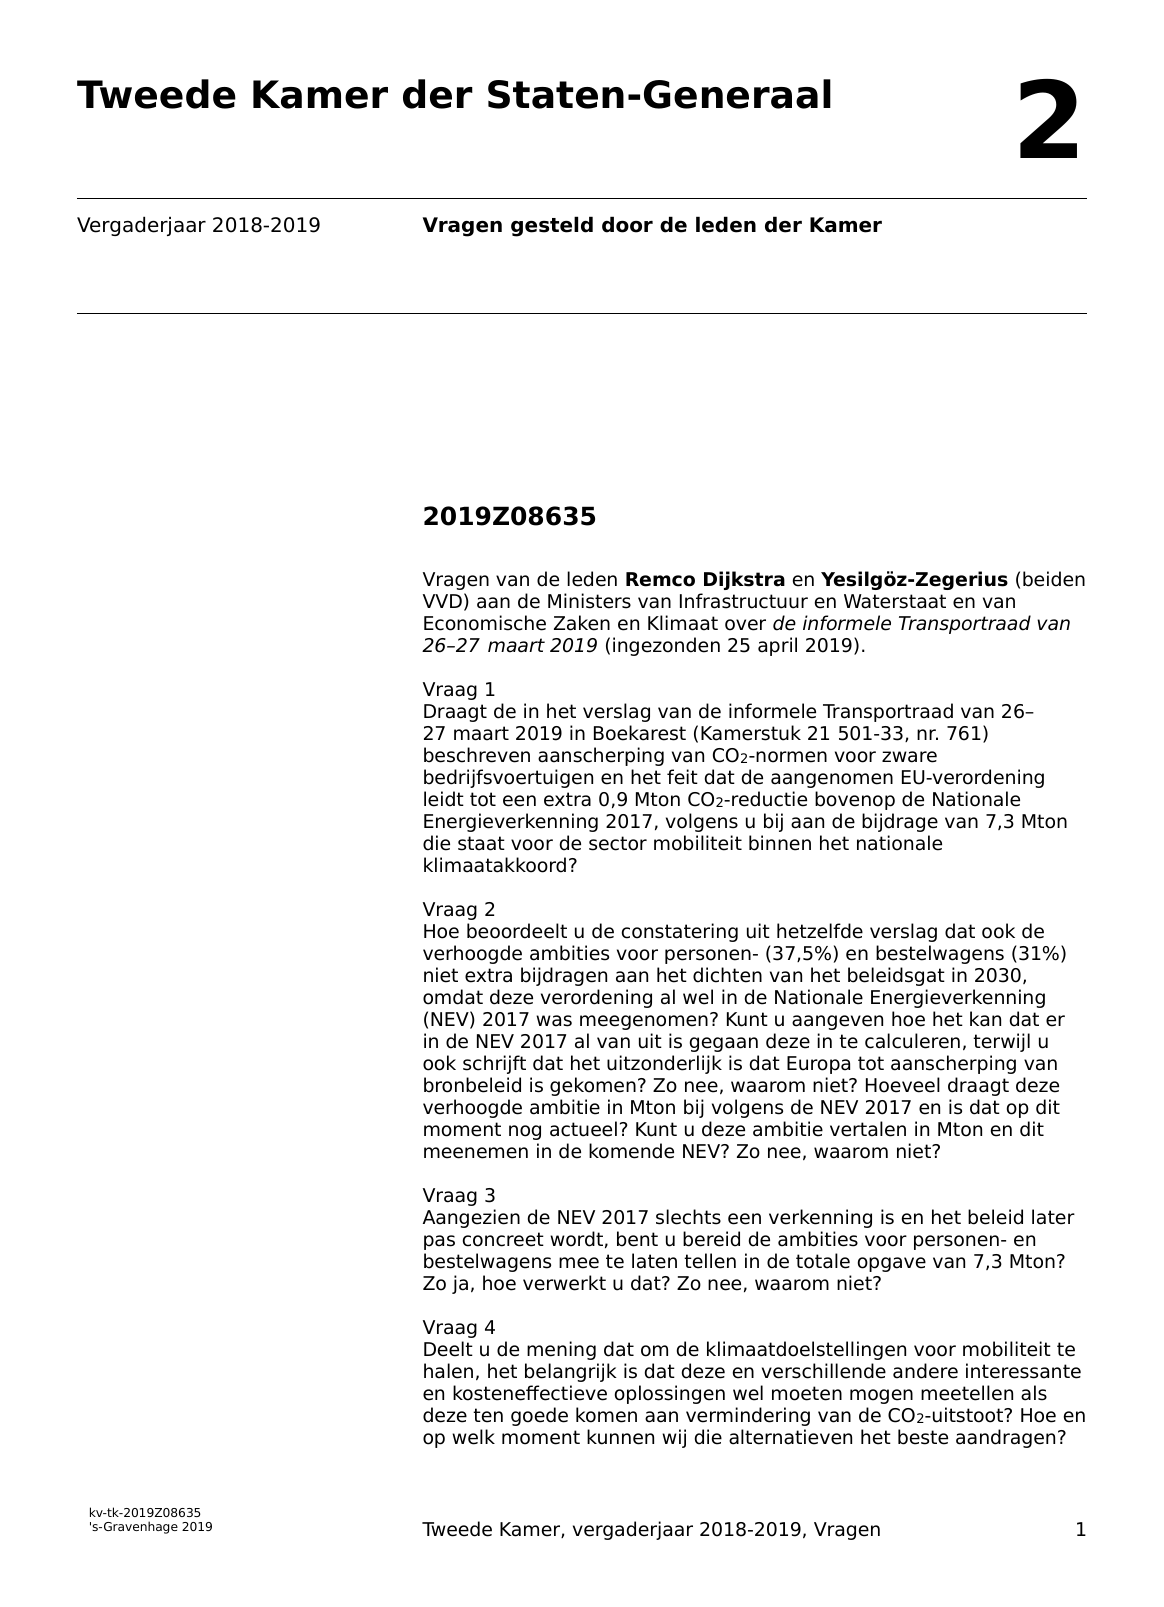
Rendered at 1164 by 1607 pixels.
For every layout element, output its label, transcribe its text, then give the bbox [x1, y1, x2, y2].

text Deelt u de mening dat om de klimaatdoelstellingen voor mobiliteit te halen, het belangrijk is dat deze en verschillende andere interessante en kosteneffectieve oplossingen wel moeten mogen meetellen als deze ten goede komen aan vermindering van de CO2-uitstoot? Hoe en op welk moment kunnen wij die alternatieven het beste aandragen? [422, 1339, 1087, 1449]
text Vraag 2 [422, 899, 1087, 921]
text Aangezien de NEV 2017 slechts een verkenning is en het beleid later pas concreet wordt, bent u bereid de ambities voor personen- en bestelwagens mee te laten tellen in de totale opgave van 7,3 Mton? Zo ja, hoe verwerkt u dat? Zo nee, waarom niet? [422, 1207, 1087, 1295]
text Vraag 1 [422, 679, 1087, 701]
text Vraag 4 [422, 1317, 1087, 1339]
text Draagt de in het verslag van de informele Transportraad van 26–27 maart 2019 in Boekarest (Kamerstuk 21 501-33, nr. 761) beschreven aanscherping van CO2-normen voor zware bedrijfsvoertuigen en het feit dat de aangenomen EU-verordening leidt tot een extra 0,9 Mton CO2-reductie bovenop de Nationale Energieverkenning 2017, volgens u bij aan de bijdrage van 7,3 Mton die staat voor de sector mobiliteit binnen het nationale klimaatakkoord? [422, 701, 1087, 877]
table_header 2 [886, 59, 1087, 198]
text 's-Gravenhage 2019 [88, 1520, 323, 1534]
text Vragen van de leden Remco Dijkstra en Yesilgöz-Zegerius (beiden VVD) aan de Ministers van Infrastructuur en Waterstaat en van Economische Zaken en Klimaat over de informele Transportraad van 26–27 maart 2019 (ingezonden 25 april 2019). [422, 569, 1087, 657]
table_cell Vergaderjaar 2018-2019 [77, 199, 422, 313]
table_header Tweede Kamer der Staten-Generaal [77, 59, 886, 198]
text 2019Z08635 [422, 502, 1087, 531]
text Hoe beoordeelt u de constatering uit hetzelfde verslag dat ook de verhoogde ambities voor personen- (37,5%) en bestelwagens (31%) niet extra bijdragen aan het dichten van het beleidsgat in 2030, omdat deze verordening al wel in de Nationale Energieverkenning (NEV) 2017 was meegenomen? Kunt u aangeven hoe het kan dat er in de NEV 2017 al van uit is gegaan deze in te calculeren, terwijl u ook schrijft dat het uitzonderlijk is dat Europa tot aanscherping van bronbeleid is gekomen? Zo nee, waarom niet? Hoeveel draagt deze verhoogde ambitie in Mton bij volgens de NEV 2017 en is dat op dit moment nog actueel? Kunt u deze ambitie vertalen in Mton en dit meenemen in de komende NEV? Zo nee, waarom niet? [422, 921, 1087, 1163]
text Vraag 3 [422, 1185, 1087, 1207]
table_cell Vragen gesteld door de leden der Kamer [422, 199, 1087, 313]
text kv-tk-2019Z08635 [88, 1506, 323, 1520]
